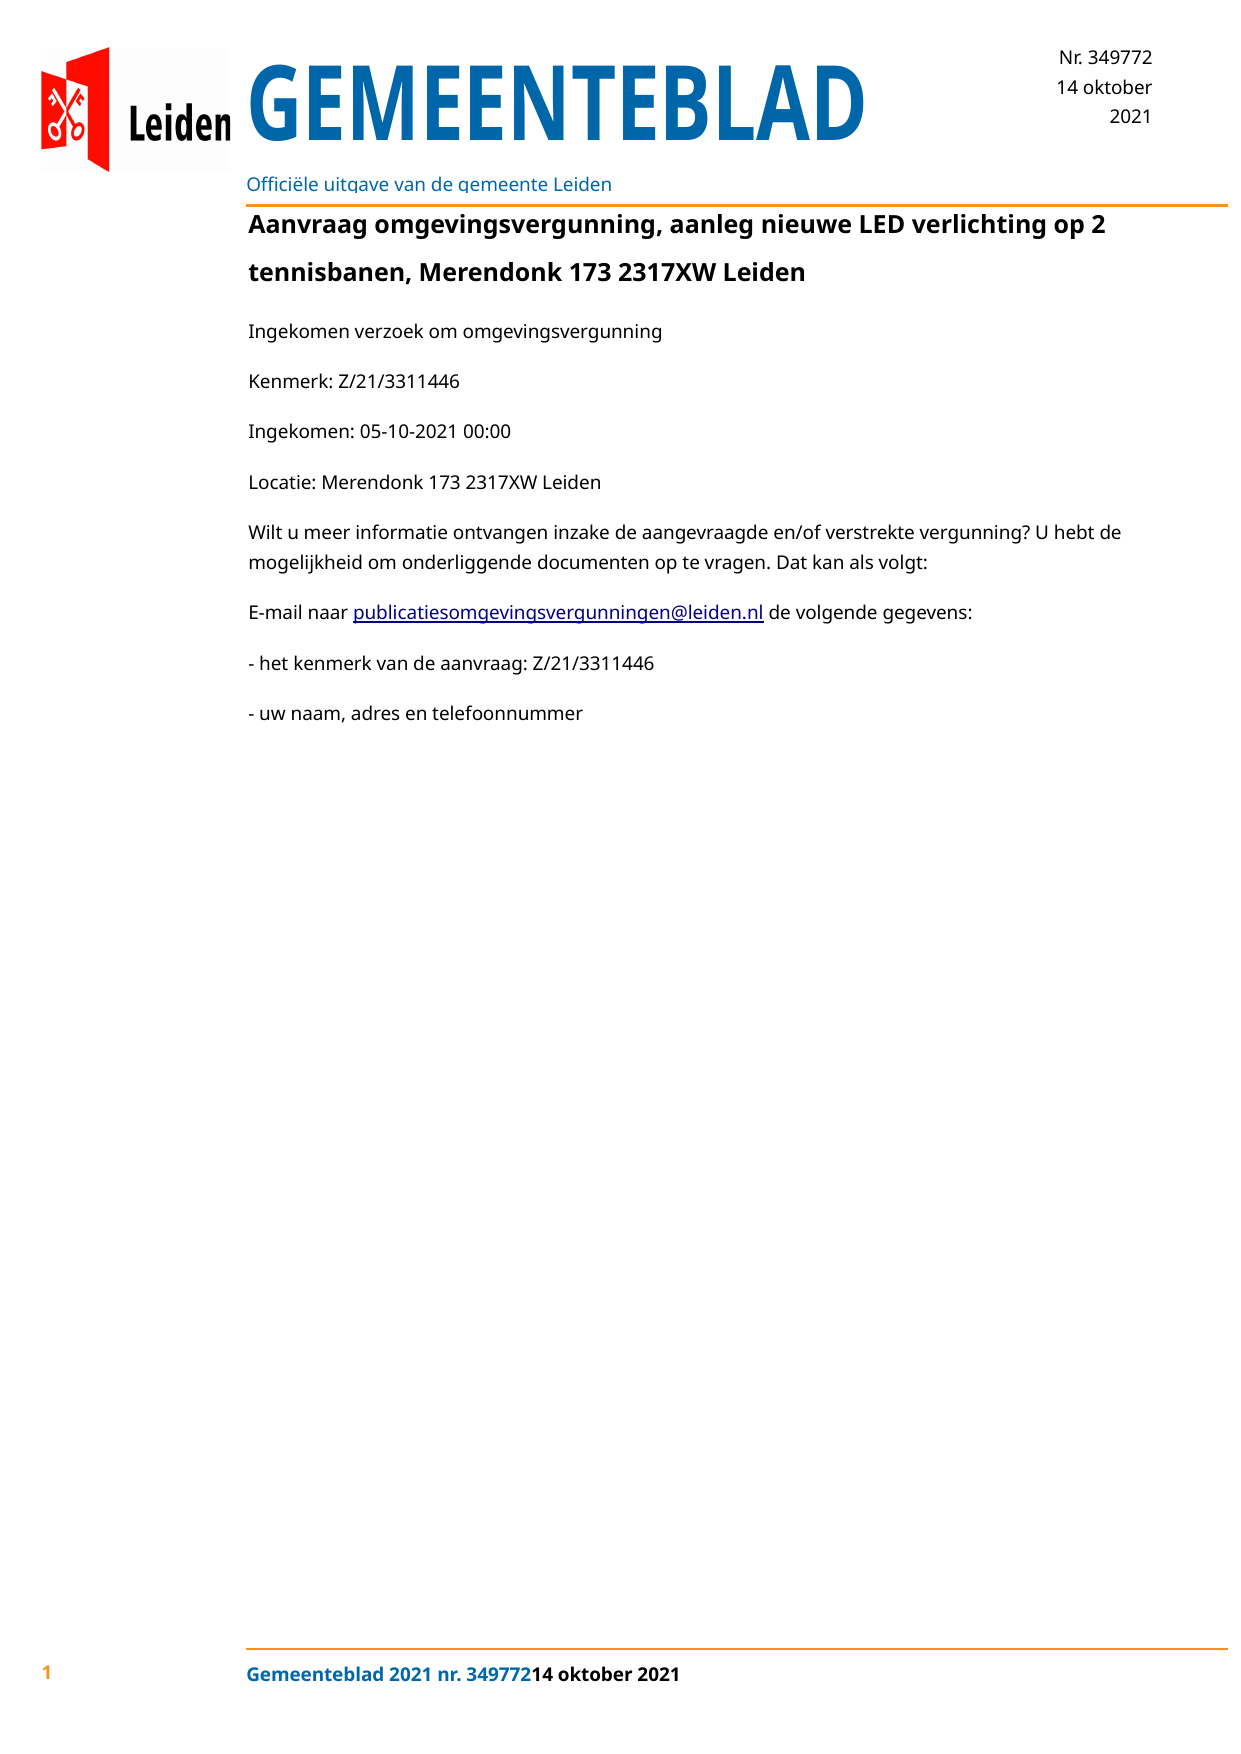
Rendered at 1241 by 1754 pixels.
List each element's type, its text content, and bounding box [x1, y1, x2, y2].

text Ingekomen: 05-10-2021 00:00 [248, 419, 1152, 444]
text Locatie: Merendonk 173 2317XW Leiden [248, 469, 1152, 495]
text - het kenmerk van de aanvraag: Z/21/3311446 [248, 650, 1152, 676]
text - uw naam, adres en telefoonnummer [248, 700, 1152, 726]
text Kenmerk: Z/21/3311446 [248, 368, 1152, 394]
text E-mail naar publicatiesomgevingsvergunningen@leiden.nl de volgende gegevens: [248, 599, 1152, 625]
picture [41, 47, 231, 172]
text Ingekomen verzoek om omgevingsvergunning [248, 318, 1152, 344]
text Wilt u meer informatie ontvangen inzake de aangevraagde en/of verstrekte vergunning? U hebt de mogelijkheid om onderliggende documenten op te vragen. Dat kan als volgt: [248, 519, 1152, 575]
text Aanvraag omgevingsvergunning, aanleg nieuwe LED verlichting op 2 tennisbanen, Merendonk 173 2317XW Leiden [248, 207, 1152, 288]
